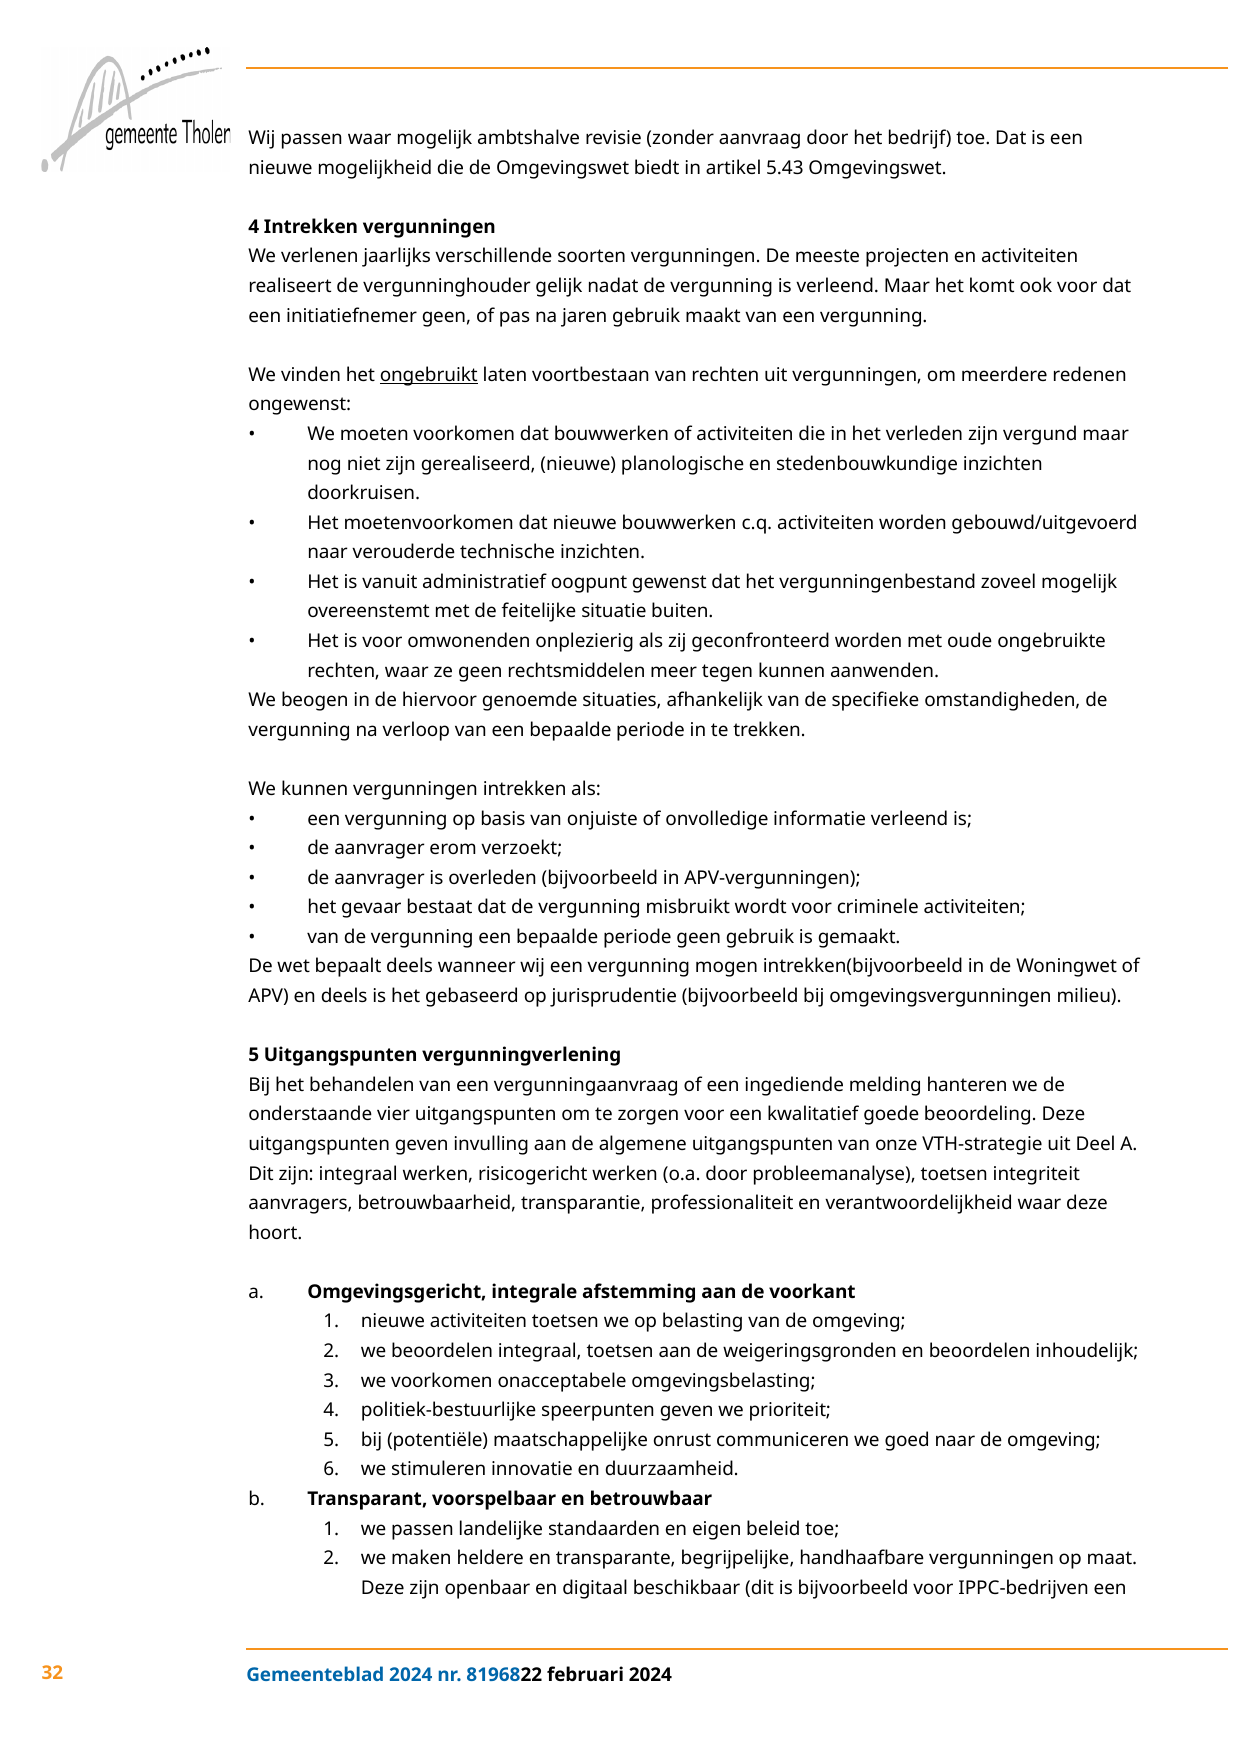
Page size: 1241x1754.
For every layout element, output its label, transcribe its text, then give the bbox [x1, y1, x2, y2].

list Omgevingsgericht, integrale afstemming aan de voorkant [248, 1278, 1152, 1304]
list bij (potentiële) maatschappelijke onrust communiceren we goed naar de omgeving; [323, 1426, 1152, 1452]
text 5 Uitgangspunten vergunningverlening [248, 1041, 1152, 1067]
list de aanvrager erom verzoekt; [248, 834, 1152, 860]
list de aanvrager is overleden (bijvoorbeeld in APV-vergunningen); [248, 864, 1152, 890]
text De wet bepaalt deels wanneer wij een vergunning mogen intrekken(bijvoorbeeld in de Woningwet of APV) en deels is het gebaseerd op jurisprudentie (bijvoorbeeld bij omgevingsvergunningen milieu). [248, 953, 1152, 1008]
list Transparant, voorspelbaar en betrouwbaar [248, 1485, 1152, 1511]
text We beogen in de hiervoor genoemde situaties, afhankelijk van de specifieke omstandigheden, de vergunning na verloop van een bepaalde periode in te trekken. [248, 686, 1152, 742]
text Bij het behandelen van een vergunningaanvraag of een ingediende melding hanteren we de onderstaande vier uitgangspunten om te zorgen voor een kwalitatief goede beoordeling. Deze uitgangspunten geven invulling aan de algemene uitgangspunten van onze VTH-strategie uit Deel A. Dit zijn: integraal werken, risicogericht werken (o.a. door probleemanalyse), toetsen integriteit aanvragers, betrouwbaarheid, transparantie, professionaliteit en verantwoordelijkheid waar deze hoort. [248, 1071, 1152, 1245]
picture [41, 47, 231, 172]
list We moeten voorkomen dat bouwwerken of activiteiten die in het verleden zijn vergund maar nog niet zijn gerealiseerd, (nieuwe) planologische en stedenbouwkundige inzichten doorkruisen. [248, 420, 1152, 505]
list we beoordelen integraal, toetsen aan de weigeringsgronden en beoordelen inhoudelijk; [323, 1337, 1152, 1363]
list Het moetenvoorkomen dat nieuwe bouwwerken c.q. activiteiten worden gebouwd/uitgevoerd naar verouderde technische inzichten. [248, 509, 1152, 564]
text We kunnen vergunningen intrekken als: [248, 775, 1152, 801]
list een vergunning op basis van onjuiste of onvolledige informatie verleend is; [248, 805, 1152, 831]
list we voorkomen onacceptabele omgevingsbelasting; [323, 1367, 1152, 1393]
text Wij passen waar mogelijk ambtshalve revisie (zonder aanvraag door het bedrijf) toe. Dat is een nieuwe mogelijkheid die de Omgevingswet biedt in artikel 5.43 Omgevingswet. [248, 124, 1152, 180]
list nieuwe activiteiten toetsen we op belasting van de omgeving; [323, 1308, 1152, 1333]
list we passen landelijke standaarden en eigen beleid toe; [323, 1515, 1152, 1541]
text 4 Intrekken vergunningen [248, 213, 1152, 239]
list van de vergunning een bepaalde periode geen gebruik is gemaakt. [248, 923, 1152, 949]
list Het is vanuit administratief oogpunt gewenst dat het vergunningenbestand zoveel mogelijk overeenstemt met de feitelijke situatie buiten. [248, 568, 1152, 623]
text We vinden het ongebruikt laten voortbestaan van rechten uit vergunningen, om meerdere redenen ongewenst: [248, 361, 1152, 416]
list we maken heldere en transparante, begrijpelijke, handhaafbare vergunningen op maat. Deze zijn openbaar en digitaal beschikbaar (dit is bijvoorbeeld voor IPPC-bedrijven een [323, 1544, 1152, 1600]
text We verlenen jaarlijks verschillende soorten vergunningen. De meeste projecten en activiteiten realiseert de vergunninghouder gelijk nadat de vergunning is verleend. Maar het komt ook voor dat een initiatiefnemer geen, of pas na jaren gebruik maakt van een vergunning. [248, 243, 1152, 328]
list politiek-bestuurlijke speerpunten geven we prioriteit; [323, 1396, 1152, 1422]
list we stimuleren innovatie en duurzaamheid. [323, 1456, 1152, 1481]
list Het is voor omwonenden onplezierig als zij geconfronteerd worden met oude ongebruikte rechten, waar ze geen rechtsmiddelen meer tegen kunnen aanwenden. [248, 627, 1152, 683]
list het gevaar bestaat dat de vergunning misbruikt wordt voor criminele activiteiten; [248, 893, 1152, 919]
